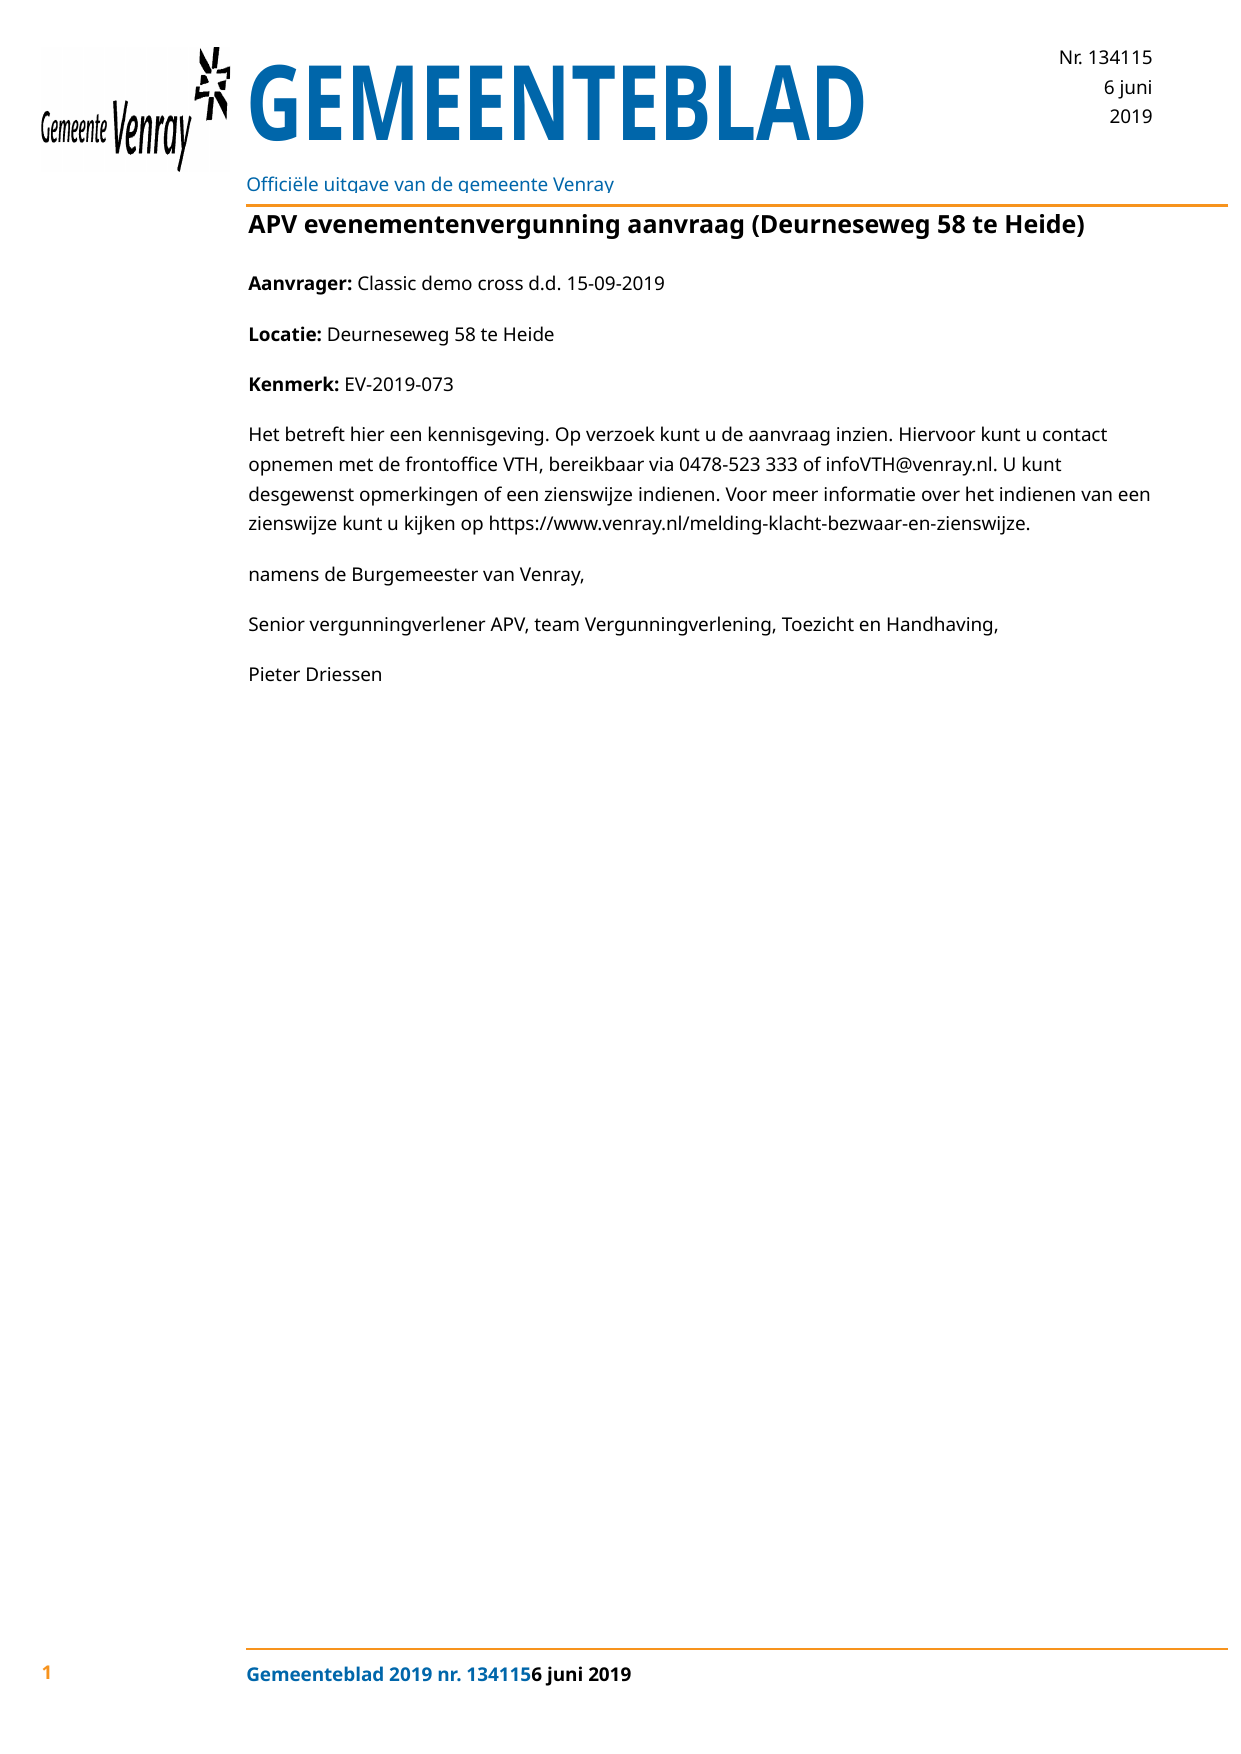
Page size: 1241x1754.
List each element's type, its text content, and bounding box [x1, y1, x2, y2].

text Het betreft hier een kennisgeving. Op verzoek kunt u de aanvraag inzien. Hiervoor kunt u contact opnemen met de frontoffice VTH, bereikbaar via 0478-523 333 of infoVTH@venray.nl. U kunt desgewenst opmerkingen of een zienswijze indienen. Voor meer informatie over het indienen van een zienswijze kunt u kijken op https://www.venray.nl/melding-klacht-bezwaar-en-zienswijze. [248, 422, 1152, 536]
text Aanvrager: Classic demo cross d.d. 15-09-2019 [248, 270, 1152, 296]
text Kenmerk: EV-2019-073 [248, 371, 1152, 397]
text Senior vergunningverlener APV, team Vergunningverlening, Toezicht en Handhaving, [248, 611, 1152, 637]
picture [41, 47, 231, 172]
text Pieter Driessen [248, 662, 1152, 687]
text APV evenementenvergunning aanvraag (Deurneseweg 58 te Heide) [248, 207, 1152, 241]
text Locatie: Deurneseweg 58 te Heide [248, 321, 1152, 346]
text namens de Burgemeester van Venray, [248, 561, 1152, 586]
